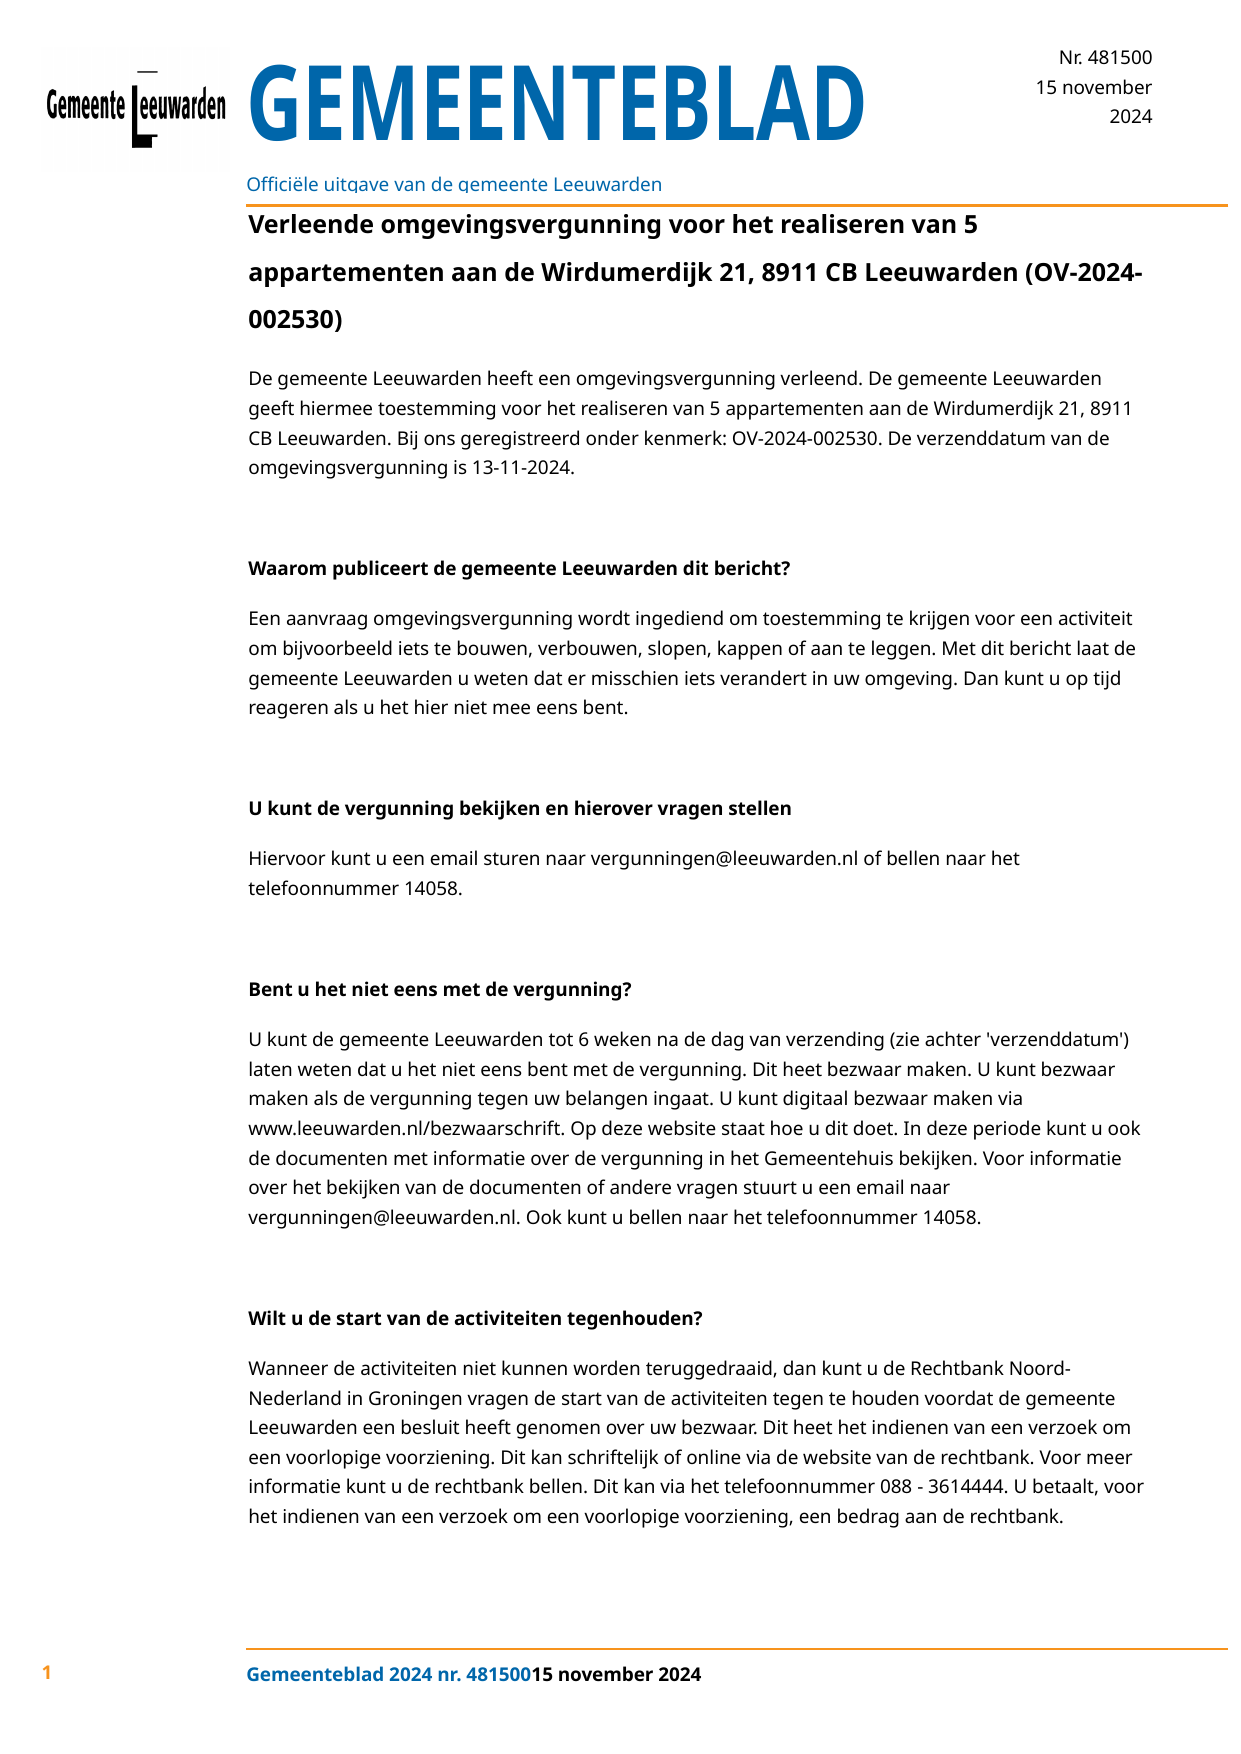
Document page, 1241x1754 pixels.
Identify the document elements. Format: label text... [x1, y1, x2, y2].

text Bent u het niet eens met de vergunning? [248, 976, 1152, 1002]
text U kunt de gemeente Leeuwarden tot 6 weken na de dag van verzending (zie achter 'verzenddatum') laten weten dat u het niet eens bent met de vergunning. Dit heet bezwaar maken. U kunt bezwaar maken als de vergunning tegen uw belangen ingaat. U kunt digitaal bezwaar maken via www.leeuwarden.nl/bezwaarschrift. Op deze website staat hoe u dit doet. In deze periode kunt u ook de documenten met informatie over de vergunning in het Gemeentehuis bekijken. Voor informatie over het bekijken van de documenten of andere vragen stuurt u een email naar vergunningen@leeuwarden.nl. Ook kunt u bellen naar het telefoonnummer 14058. [248, 1026, 1152, 1229]
picture [41, 47, 231, 172]
text Waarom publiceert de gemeente Leeuwarden dit bericht? [248, 555, 1152, 581]
text Hiervoor kunt u een email sturen naar vergunningen@leeuwarden.nl of bellen naar het telefoonnummer 14058. [248, 846, 1152, 901]
text Wilt u de start van de activiteiten tegenhouden? [248, 1305, 1152, 1330]
text Een aanvraag omgevingsvergunning wordt ingediend om toestemming te krijgen voor een activiteit om bijvoorbeeld iets te bouwen, verbouwen, slopen, kappen of aan te leggen. Met dit bericht laat de gemeente Leeuwarden u weten dat er misschien iets verandert in uw omgeving. Dan kunt u op tijd reageren als u het hier niet mee eens bent. [248, 606, 1152, 720]
text Verleende omgevingsvergunning voor het realiseren van 5 appartementen aan de Wirdumerdijk 21, 8911 CB Leeuwarden (OV-2024-002530) [248, 207, 1152, 336]
text Wanneer de activiteiten niet kunnen worden teruggedraaid, dan kunt u de Rechtbank Noord-Nederland in Groningen vragen de start van de activiteiten tegen te houden voordat de gemeente Leeuwarden een besluit heeft genomen over uw bezwaar. Dit heet het indienen van een verzoek om een voorlopige voorziening. Dit kan schriftelijk of online via de website van de rechtbank. Voor meer informatie kunt u de rechtbank bellen. Dit kan via het telefoonnummer 088 - 3614444. U betaalt, voor het indienen van een verzoek om een voorlopige voorziening, een bedrag aan de rechtbank. [248, 1355, 1152, 1529]
text U kunt de vergunning bekijken en hierover vragen stellen [248, 795, 1152, 821]
text De gemeente Leeuwarden heeft een omgevingsvergunning verleend. De gemeente Leeuwarden geeft hiermee toestemming voor het realiseren van 5 appartementen aan de Wirdumerdijk 21, 8911 CB Leeuwarden. Bij ons geregistreerd onder kenmerk: OV-2024-002530. De verzenddatum van de omgevingsvergunning is 13-11-2024. [248, 366, 1152, 480]
